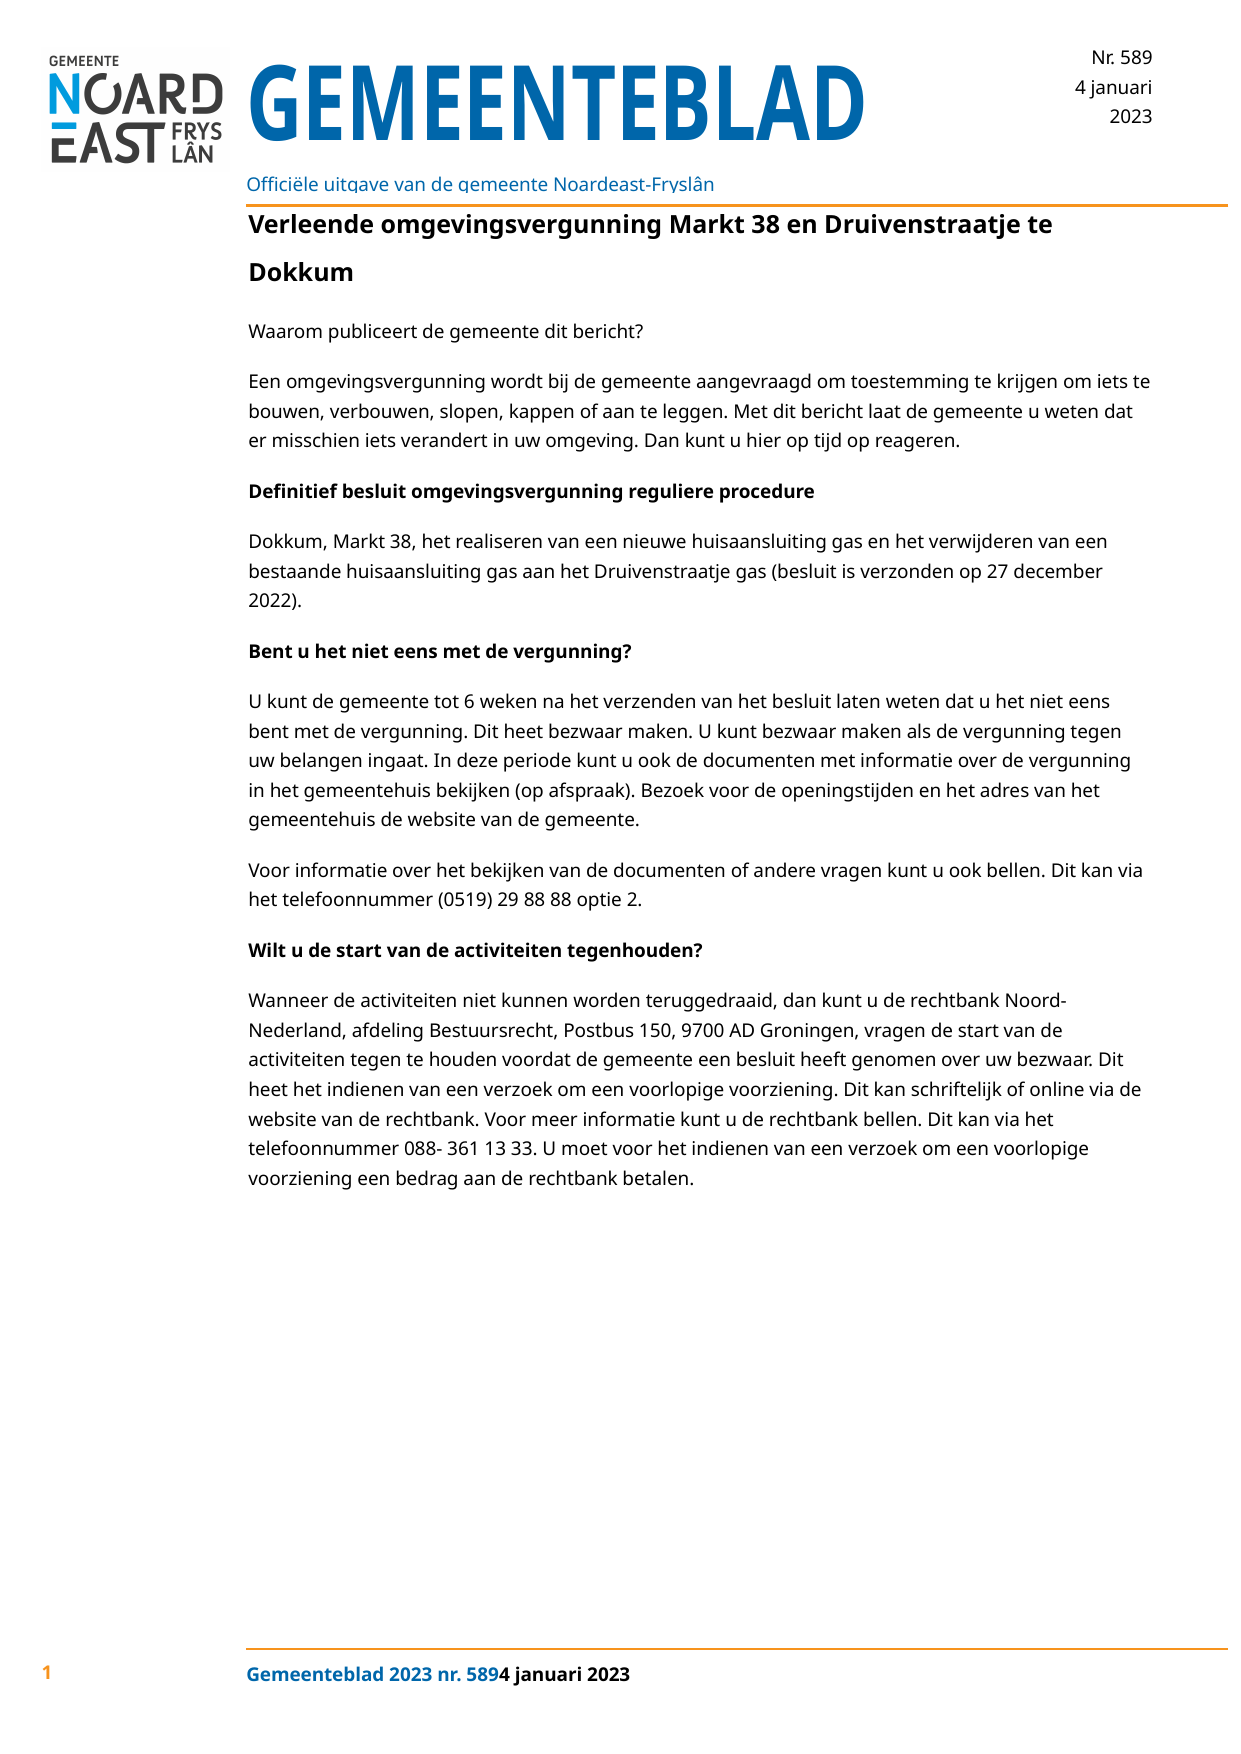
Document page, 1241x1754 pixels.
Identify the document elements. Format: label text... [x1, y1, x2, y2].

text Definitief besluit omgevingsvergunning reguliere procedure [248, 478, 1152, 504]
text Wilt u de start van de activiteiten tegenhouden? [248, 937, 1152, 963]
text Een omgevingsvergunning wordt bij de gemeente aangevraagd om toestemming te krijgen om iets te bouwen, verbouwen, slopen, kappen of aan te leggen. Met dit bericht laat de gemeente u weten dat er misschien iets verandert in uw omgeving. Dan kunt u hier op tijd op reageren. [248, 368, 1152, 453]
text Voor informatie over het bekijken van de documenten of andere vragen kunt u ook bellen. Dit kan via het telefoonnummer (0519) 29 88 88 optie 2. [248, 857, 1152, 912]
text Verleende omgevingsvergunning Markt 38 en Druivenstraatje te Dokkum [248, 207, 1152, 288]
text Dokkum, Markt 38, het realiseren van een nieuwe huisaansluiting gas en het verwijderen van een bestaande huisaansluiting gas aan het Druivenstraatje gas (besluit is verzonden op 27 december 2022). [248, 528, 1152, 613]
text Bent u het niet eens met de vergunning? [248, 638, 1152, 664]
text Wanneer de activiteiten niet kunnen worden teruggedraaid, dan kunt u de rechtbank Noord-Nederland, afdeling Bestuursrecht, Postbus 150, 9700 AD Groningen, vragen de start van de activiteiten tegen te houden voordat de gemeente een besluit heeft genomen over uw bezwaar. Dit heet het indienen van een verzoek om een voorlopige voorziening. Dit kan schriftelijk of online via de website van de rechtbank. Voor meer informatie kunt u de rechtbank bellen. Dit kan via het telefoonnummer 088- 361 13 33. U moet voor het indienen van een verzoek om een voorlopige voorziening een bedrag aan de rechtbank betalen. [248, 987, 1152, 1191]
text Waarom publiceert de gemeente dit bericht? [248, 318, 1152, 344]
picture [41, 47, 231, 172]
text U kunt de gemeente tot 6 weken na het verzenden van het besluit laten weten dat u het niet eens bent met de vergunning. Dit heet bezwaar maken. U kunt bezwaar maken als de vergunning tegen uw belangen ingaat. In deze periode kunt u ook de documenten met informatie over de vergunning in het gemeentehuis bekijken (op afspraak). Bezoek voor de openingstijden en het adres van het gemeentehuis de website van de gemeente. [248, 688, 1152, 832]
